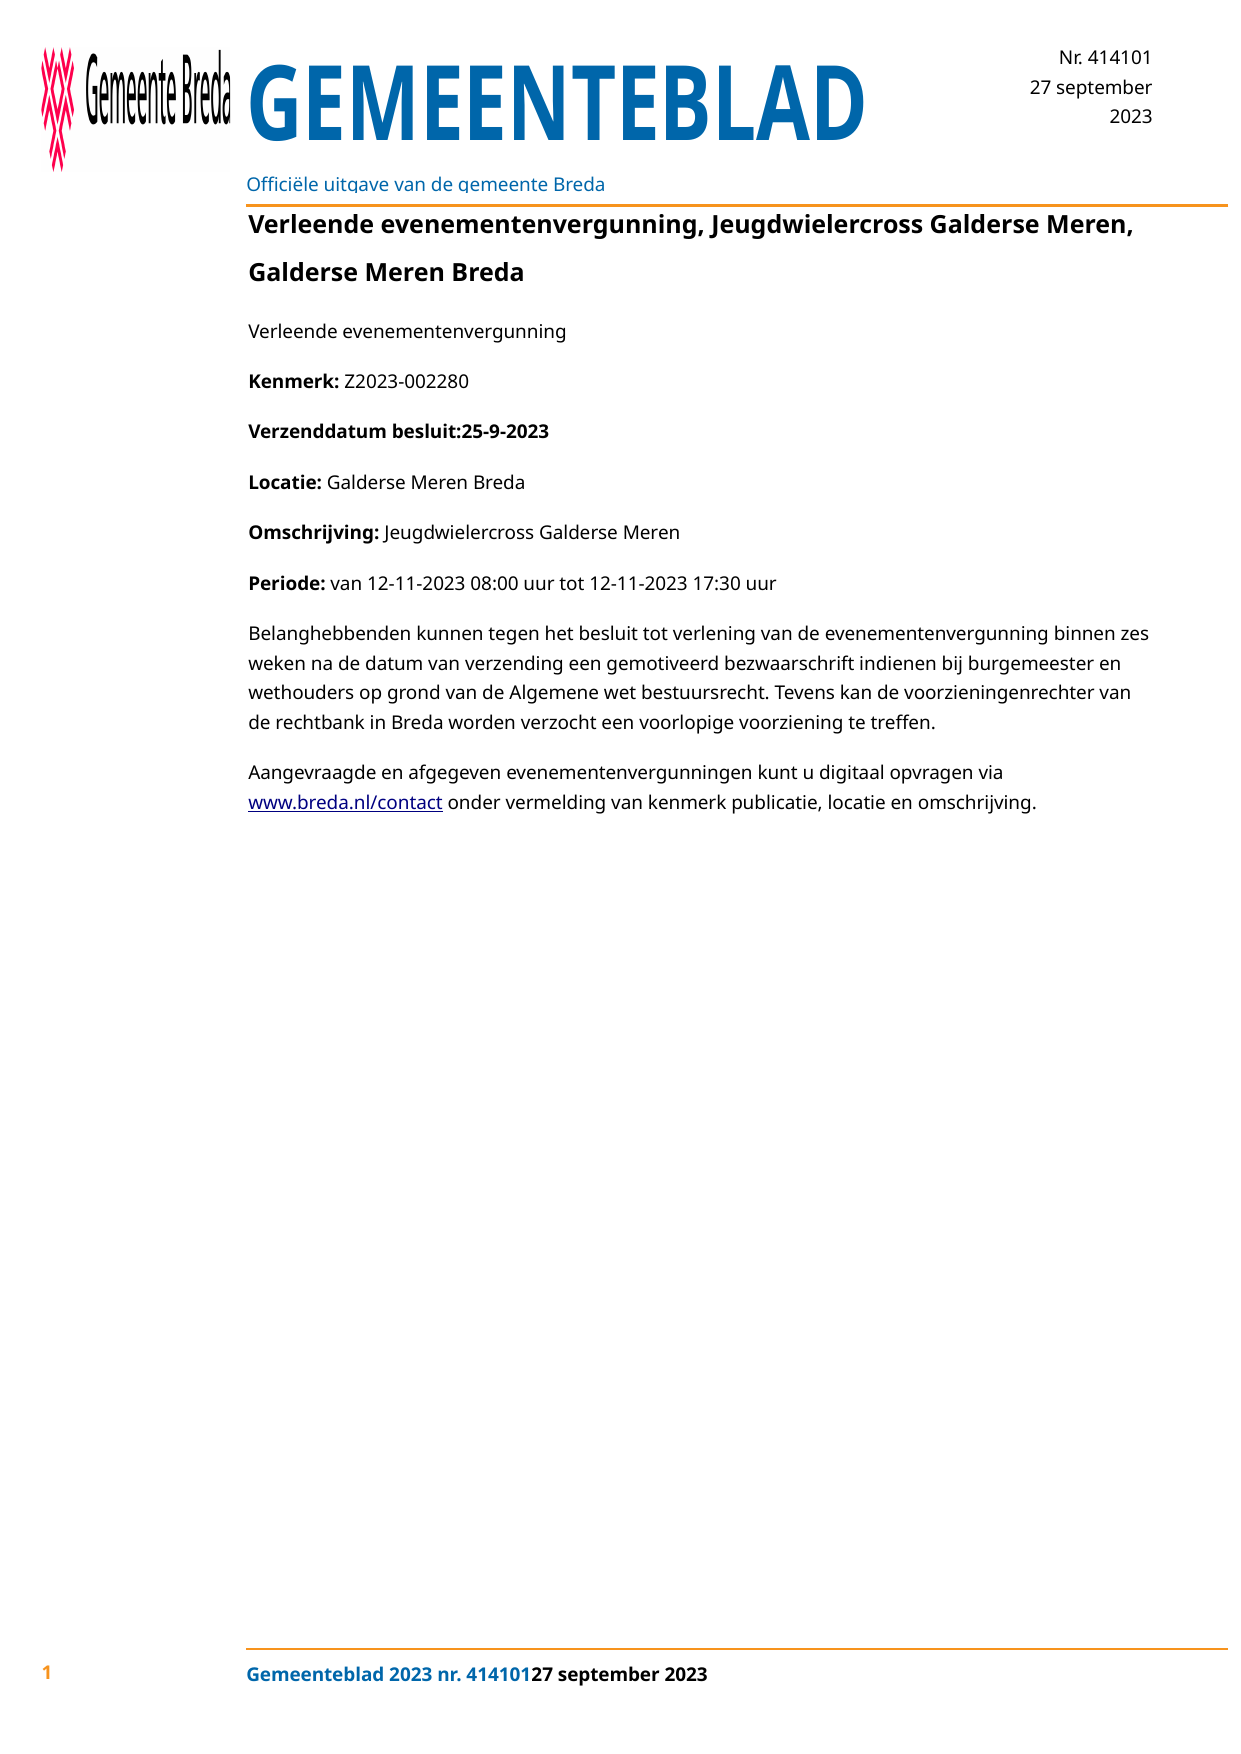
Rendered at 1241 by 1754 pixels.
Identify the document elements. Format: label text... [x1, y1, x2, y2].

text Aangevraagde en afgegeven evenementenvergunningen kunt u digitaal opvragen via www.breda.nl/contact onder vermelding van kenmerk publicatie, locatie en omschrijving. [248, 759, 1152, 815]
text Periode: van 12-11-2023 08:00 uur tot 12-11-2023 17:30 uur [248, 570, 1152, 596]
text Omschrijving: Jeugdwielercross Galderse Meren [248, 519, 1152, 545]
text Verleende evenementenvergunning [248, 318, 1152, 344]
text Kenmerk: Z2023-002280 [248, 368, 1152, 394]
text Belanghebbenden kunnen tegen het besluit tot verlening van de evenementenvergunning binnen zes weken na de datum van verzending een gemotiveerd bezwaarschrift indienen bij burgemeester en wethouders op grond van de Algemene wet bestuursrecht. Tevens kan de voorzieningenrechter van de rechtbank in Breda worden verzocht een voorlopige voorziening te treffen. [248, 620, 1152, 735]
text Locatie: Galderse Meren Breda [248, 469, 1152, 495]
picture [41, 47, 231, 172]
text Verzenddatum besluit:25-9-2023 [248, 419, 1152, 444]
text Verleende evenementenvergunning, Jeugdwielercross Galderse Meren, Galderse Meren Breda [248, 207, 1152, 288]
